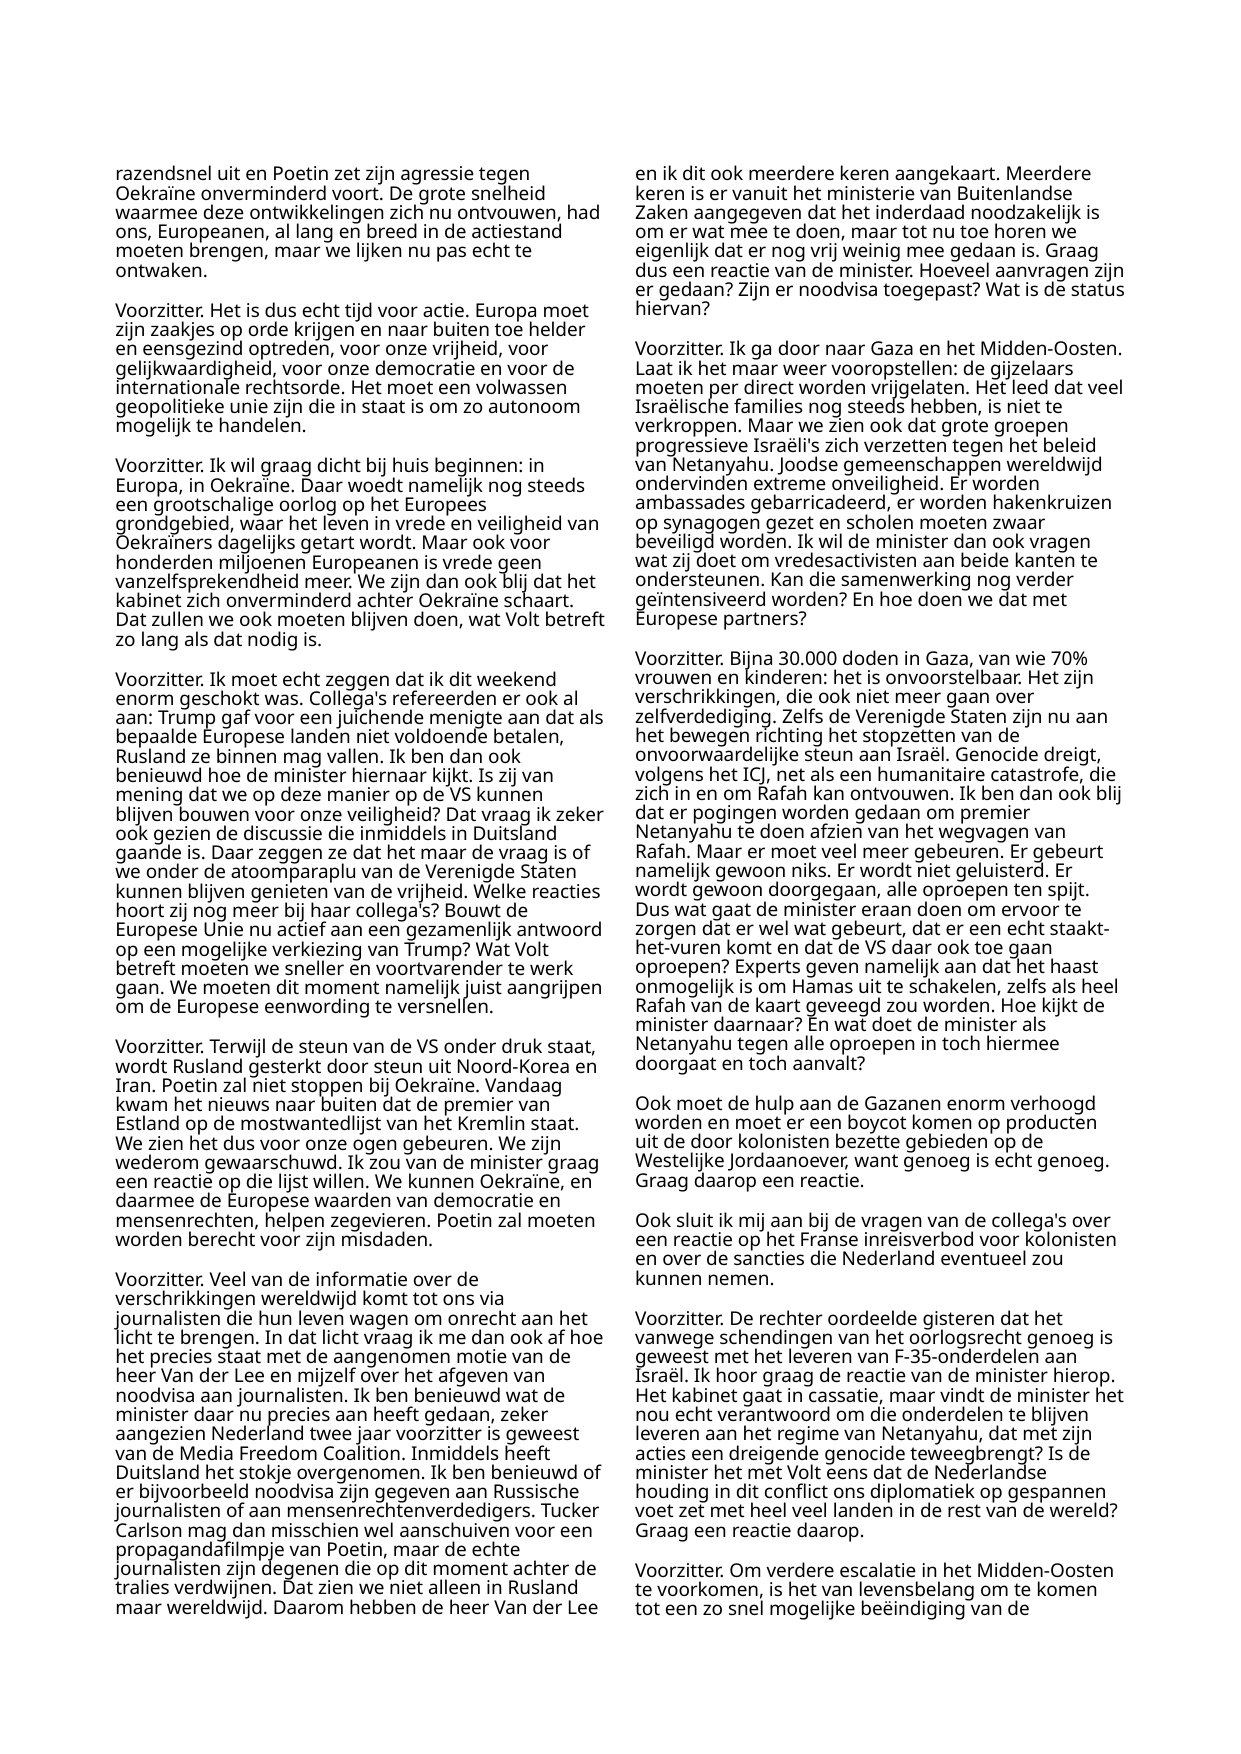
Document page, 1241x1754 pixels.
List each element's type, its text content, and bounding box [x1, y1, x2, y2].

text Voorzitter. Veel van de informatie over de verschrikkingen wereldwijd komt tot ons via journalisten die hun leven wagen om onrecht aan het licht te brengen. In dat licht vraag ik me dan ook af hoe het precies staat met de aangenomen motie van de heer Van der Lee en mijzelf over het afgeven van noodvisa aan journalisten. Ik ben benieuwd wat de minister daar nu precies aan heeft gedaan, zeker aangezien Nederland twee jaar voorzitter is geweest van de Media Freedom Coalition. Inmiddels heeft Duitsland het stokje overgenomen. Ik ben benieuwd of er bijvoorbeeld noodvisa zijn gegeven aan Russische journalisten of aan mensenrechtenverdedigers. Tucker Carlson mag dan misschien wel aanschuiven voor een propagandafilmpje van Poetin, maar de echte journalisten zijn degenen die op dit moment achter de tralies verdwijnen. Dat zien we niet alleen in Rusland maar wereldwijd. Daarom hebben de heer Van der Lee [115, 1271, 605, 1618]
text Voorzitter. Bijna 30.000 doden in Gaza, van wie 70% vrouwen en kinderen: het is onvoorstelbaar. Het zijn verschrikkingen, die ook niet meer gaan over zelfverdediging. Zelfs de Verenigde Staten zijn nu aan het bewegen richting het stopzetten van de onvoorwaardelijke steun aan Israël. Genocide dreigt, volgens het ICJ, net als een humanitaire catastrofe, die zich in en om Rafah kan ontvouwen. Ik ben dan ook blij dat er pogingen worden gedaan om premier Netanyahu te doen afzien van het wegvagen van Rafah. Maar er moet veel meer gebeuren. Er gebeurt namelijk gewoon niks. Er wordt niet geluisterd. Er wordt gewoon doorgegaan, alle oproepen ten spijt. Dus wat gaat de minister eraan doen om ervoor te zorgen dat er wel wat gebeurt, dat er een echt staakt-het-vuren komt en dat de VS daar ook toe gaan oproepen? Experts geven namelijk aan dat het haast onmogelijk is om Hamas uit te schakelen, zelfs als heel Rafah van de kaart geveegd zou worden. Hoe kijkt de minister daarnaar? En wat doet de minister als Netanyahu tegen alle oproepen in toch hiermee doorgaat en toch aanvalt? [635, 650, 1125, 1074]
text razendsnel uit en Poetin zet zijn agressie tegen Oekraïne onverminderd voort. De grote snelheid waarmee deze ontwikkelingen zich nu ontvouwen, had ons, Europeanen, al lang en breed in de actiestand moeten brengen, maar we lijken nu pas echt te ontwaken. [115, 165, 605, 281]
text Voorzitter. De rechter oordeelde gisteren dat het vanwege schendingen van het oorlogsrecht genoeg is geweest met het leveren van F-35-onderdelen aan Israël. Ik hoor graag de reactie van de minister hierop. Het kabinet gaat in cassatie, maar vindt de minister het nou echt verantwoord om die onderdelen te blijven leveren aan het regime van Netanyahu, dat met zijn acties een dreigende genocide teweegbrengt? Is de minister het met Volt eens dat de Nederlandse houding in dit conflict ons diplomatiek op gespannen voet zet met heel veel landen in de rest van de wereld? Graag een reactie daarop. [635, 1309, 1125, 1541]
text Voorzitter. Terwijl de steun van de VS onder druk staat, wordt Rusland gesterkt door steun uit Noord-Korea en Iran. Poetin zal niet stoppen bij Oekraïne. Vandaag kwam het nieuws naar buiten dat de premier van Estland op de mostwantedlijst van het Kremlin staat. We zien het dus voor onze ogen gebeuren. We zijn wederom gewaarschuwd. Ik zou van de minister graag een reactie op die lijst willen. We kunnen Oekraïne, en daarmee de Europese waarden van democratie en mensenrechten, helpen zegevieren. Poetin zal moeten worden berecht voor zijn misdaden. [115, 1038, 605, 1250]
text Voorzitter. Het is dus echt tijd voor actie. Europa moet zijn zaakjes op orde krijgen en naar buiten toe helder en eensgezind optreden, voor onze vrijheid, voor gelijkwaardigheid, voor onze democratie en voor de internationale rechtsorde. Het moet een volwassen geopolitieke unie zijn die in staat is om zo autonoom mogelijk te handelen. [115, 302, 605, 437]
text Voorzitter. Ik wil graag dicht bij huis beginnen: in Europa, in Oekraïne. Daar woedt namelijk nog steeds een grootschalige oorlog op het Europees grondgebied, waar het leven in vrede en veiligheid van Oekraïners dagelijks getart wordt. Maar ook voor honderden miljoenen Europeanen is vrede geen vanzelfsprekendheid meer. We zijn dan ook blij dat het kabinet zich onverminderd achter Oekraïne schaart. Dat zullen we ook moeten blijven doen, wat Volt betreft zo lang als dat nodig is. [115, 457, 605, 650]
text Ook sluit ik mij aan bij de vragen van de collega's over een reactie op het Franse inreisverbod voor kolonisten en over de sancties die Nederland eventueel zou kunnen nemen. [635, 1212, 1125, 1289]
text Voorzitter. Ik moet echt zeggen dat ik dit weekend enorm geschokt was. Collega's refereerden er ook al aan: Trump gaf voor een juichende menigte aan dat als bepaalde Europese landen niet voldoende betalen, Rusland ze binnen mag vallen. Ik ben dan ook benieuwd hoe de minister hiernaar kijkt. Is zij van mening dat we op deze manier op de VS kunnen blijven bouwen voor onze veiligheid? Dat vraag ik zeker ook gezien de discussie die inmiddels in Duitsland gaande is. Daar zeggen ze dat het maar de vraag is of we onder de atoomparaplu van de Verenigde Staten kunnen blijven genieten van de vrijheid. Welke reacties hoort zij nog meer bij haar collega's? Bouwt de Europese Unie nu actief aan een gezamenlijk antwoord op een mogelijke verkiezing van Trump? Wat Volt betreft moeten we sneller en voortvarender te werk gaan. We moeten dit moment namelijk juist aangrijpen om de Europese eenwording te versnellen. [115, 671, 605, 1018]
text Voorzitter. Om verdere escalatie in het Midden-Oosten te voorkomen, is het van levensbelang om te komen tot een zo snel mogelijke beëindiging van de [635, 1562, 1125, 1619]
text Ook moet de hulp aan de Gazanen enorm verhoogd worden en moet er een boycot komen op producten uit de door kolonisten bezette gebieden op de Westelijke Jordaanoever, want genoeg is echt genoeg. Graag daarop een reactie. [635, 1095, 1125, 1191]
text Voorzitter. Ik ga door naar Gaza en het Midden-Oosten. Laat ik het maar weer vooropstellen: de gijzelaars moeten per direct worden vrijgelaten. Het leed dat veel Israëlische families nog steeds hebben, is niet te verkroppen. Maar we zien ook dat grote groepen progressieve Israëli's zich verzetten tegen het beleid van Netanyahu. Joodse gemeenschappen wereldwijd ondervinden extreme onveiligheid. Er worden ambassades gebarricadeerd, er worden hakenkruizen op synagogen gezet en scholen moeten zwaar beveiligd worden. Ik wil de minister dan ook vragen wat zij doet om vredesactivisten aan beide kanten te ondersteunen. Kan die samenwerking nog verder geïntensiveerd worden? En hoe doen we dat met Europese partners? [635, 340, 1125, 629]
text en ik dit ook meerdere keren aangekaart. Meerdere keren is er vanuit het ministerie van Buitenlandse Zaken aangegeven dat het inderdaad noodzakelijk is om er wat mee te doen, maar tot nu toe horen we eigenlijk dat er nog vrij weinig mee gedaan is. Graag dus een reactie van de minister. Hoeveel aanvragen zijn er gedaan? Zijn er noodvisa toegepast? Wat is de status hiervan? [635, 165, 1125, 319]
